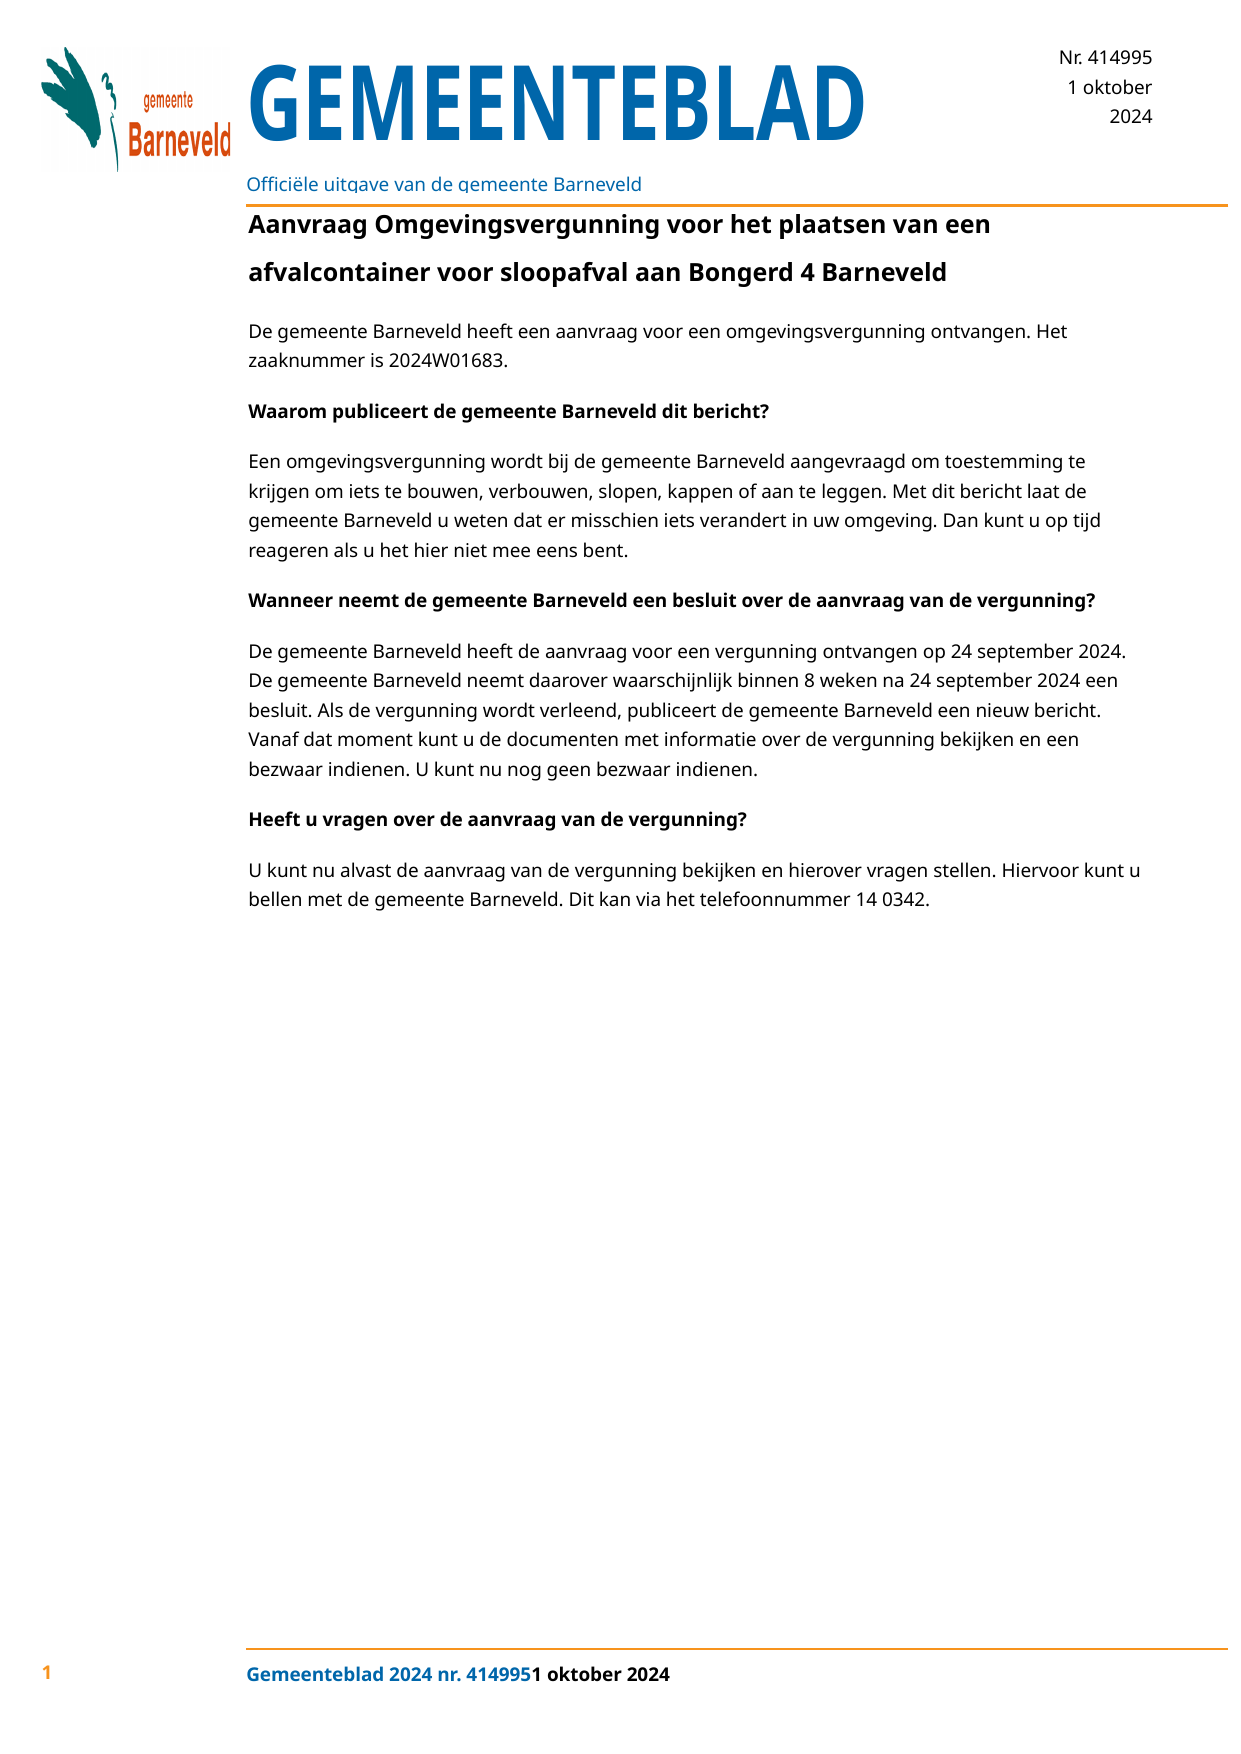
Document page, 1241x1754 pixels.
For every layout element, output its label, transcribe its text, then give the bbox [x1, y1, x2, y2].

text De gemeente Barneveld heeft de aanvraag voor een vergunning ontvangen op 24 september 2024. De gemeente Barneveld neemt daarover waarschijnlijk binnen 8 weken na 24 september 2024 een besluit. Als de vergunning wordt verleend, publiceert de gemeente Barneveld een nieuw bericht. Vanaf dat moment kunt u de documenten met informatie over de vergunning bekijken en een bezwaar indienen. U kunt nu nog geen bezwaar indienen. [248, 638, 1152, 782]
text Wanneer neemt de gemeente Barneveld een besluit over de aanvraag van de vergunning? [248, 587, 1152, 613]
text Een omgevingsvergunning wordt bij de gemeente Barneveld aangevraagd om toestemming te krijgen om iets te bouwen, verbouwen, slopen, kappen of aan te leggen. Met dit bericht laat de gemeente Barneveld u weten dat er misschien iets verandert in uw omgeving. Dan kunt u op tijd reageren als u het hier niet mee eens bent. [248, 448, 1152, 563]
picture [41, 47, 231, 172]
text De gemeente Barneveld heeft een aanvraag voor een omgevingsvergunning ontvangen. Het zaaknummer is 2024W01683. [248, 318, 1152, 373]
text Heeft u vragen over de aanvraag van de vergunning? [248, 807, 1152, 832]
text U kunt nu alvast de aanvraag van de vergunning bekijken en hierover vragen stellen. Hiervoor kunt u bellen met de gemeente Barneveld. Dit kan via het telefoonnummer 14 0342. [248, 857, 1152, 912]
text Aanvraag Omgevingsvergunning voor het plaatsen van een afvalcontainer voor sloopafval aan Bongerd 4 Barneveld [248, 207, 1152, 288]
text Waarom publiceert de gemeente Barneveld dit bericht? [248, 398, 1152, 424]
